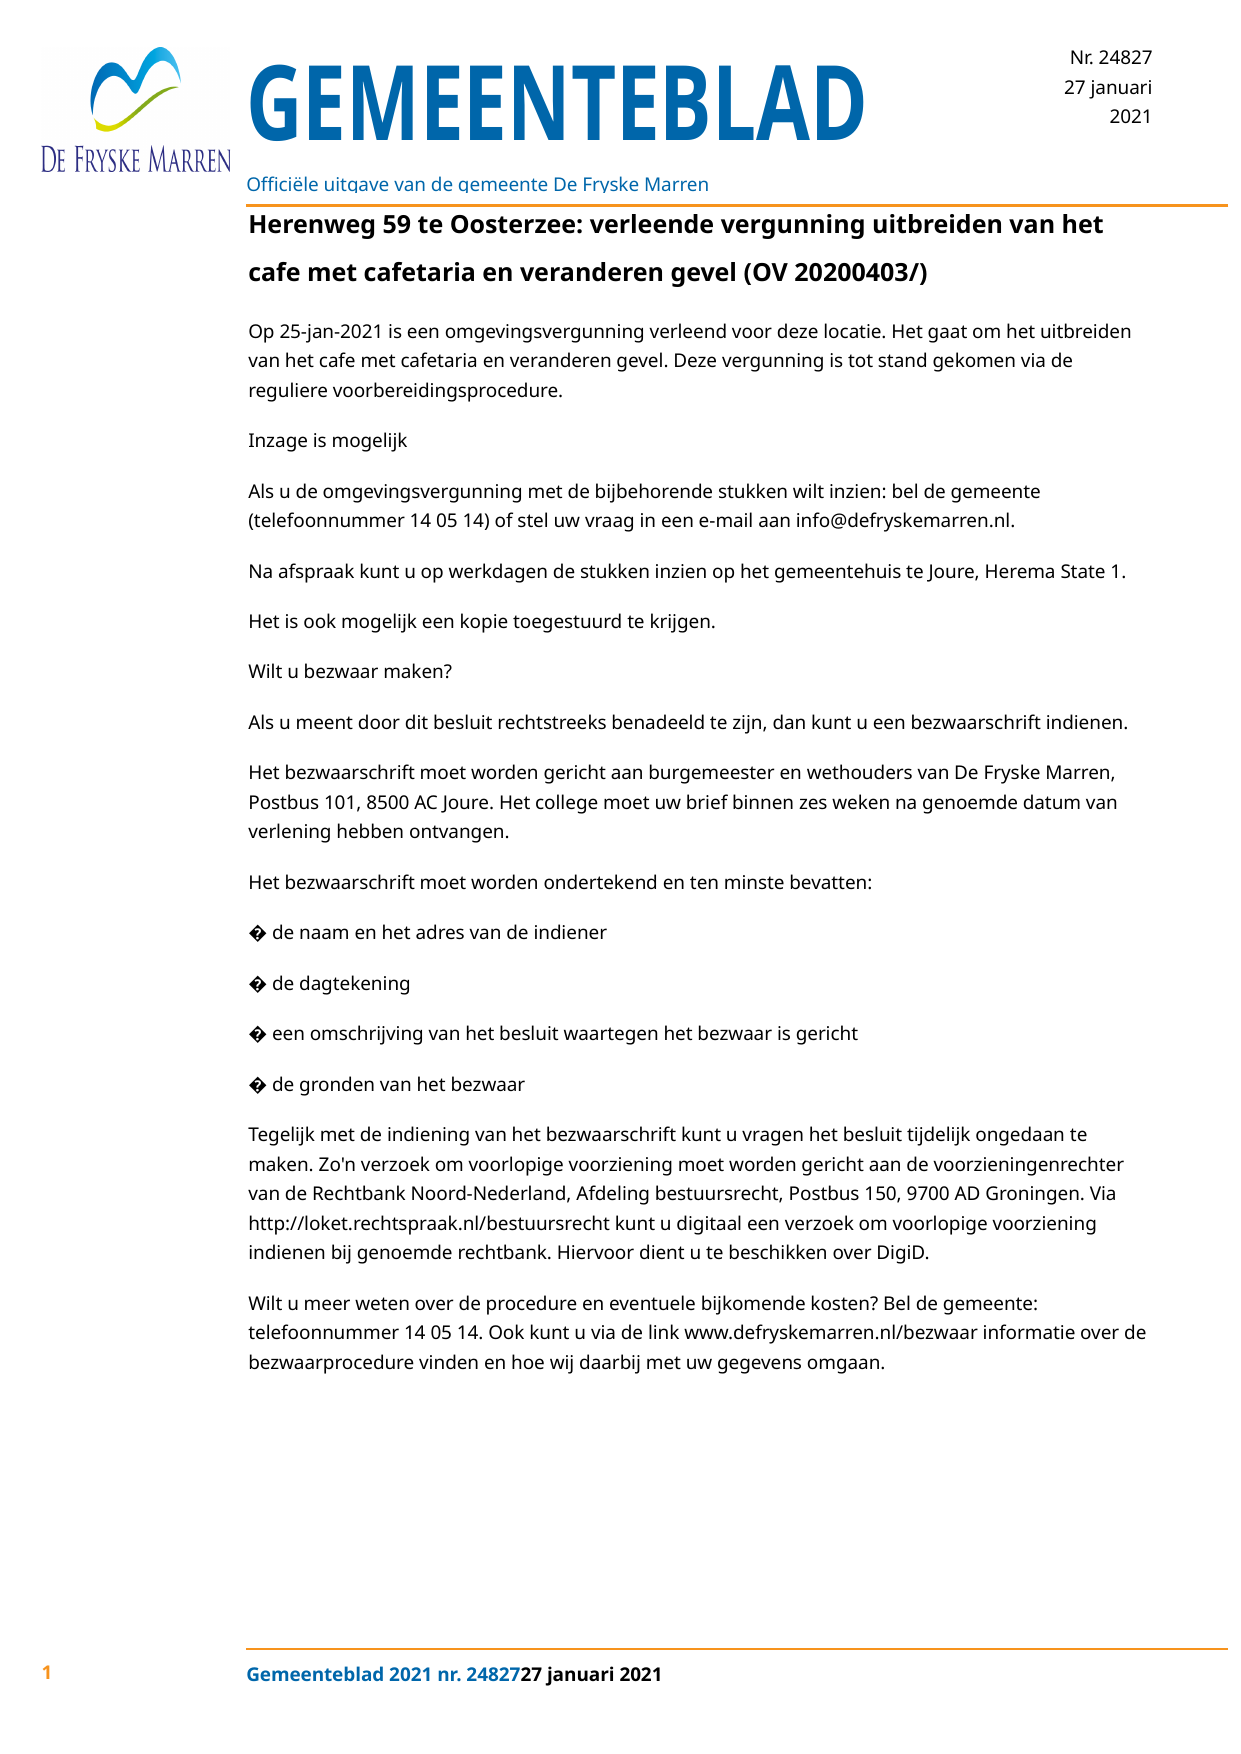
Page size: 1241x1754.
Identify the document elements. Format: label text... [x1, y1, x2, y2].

text Inzage is mogelijk [248, 427, 1152, 453]
text Wilt u meer weten over de procedure en eventuele bijkomende kosten? Bel de gemeente: telefoonnummer 14 05 14. Ook kunt u via de link www.defryskemarren.nl/bezwaar informatie over de bezwaarprocedure vinden en hoe wij daarbij met uw gegevens omgaan. [248, 1290, 1152, 1375]
text � de dagtekening [248, 970, 1152, 996]
text Als u meent door dit besluit rechtstreeks benadeeld te zijn, dan kunt u een bezwaarschrift indienen. [248, 709, 1152, 735]
text � een omschrijving van het besluit waartegen het bezwaar is gericht [248, 1020, 1152, 1046]
text Als u de omgevingsvergunning met de bijbehorende stukken wilt inzien: bel de gemeente (telefoonnummer 14 05 14) of stel uw vraag in een e-mail aan info@defryskemarren.nl. [248, 478, 1152, 533]
text � de gronden van het bezwaar [248, 1071, 1152, 1097]
text Tegelijk met de indiening van het bezwaarschrift kunt u vragen het besluit tijdelijk ongedaan te maken. Zo'n verzoek om voorlopige voorziening moet worden gericht aan de voorzieningenrechter van de Rechtbank Noord-Nederland, Afdeling bestuursrecht, Postbus 150, 9700 AD Groningen. Via http://loket.rechtspraak.nl/bestuursrecht kunt u digitaal een verzoek om voorlopige voorziening indienen bij genoemde rechtbank. Hiervoor dient u te beschikken over DigiD. [248, 1121, 1152, 1265]
text Op 25-jan-2021 is een omgevingsvergunning verleend voor deze locatie. Het gaat om het uitbreiden van het cafe met cafetaria en veranderen gevel. Deze vergunning is tot stand gekomen via de reguliere voorbereidingsprocedure. [248, 318, 1152, 403]
text Na afspraak kunt u op werkdagen de stukken inzien op het gemeentehuis te Joure, Herema State 1. [248, 558, 1152, 584]
picture [41, 47, 231, 172]
text Het is ook mogelijk een kopie toegestuurd te krijgen. [248, 608, 1152, 634]
text Het bezwaarschrift moet worden ondertekend en ten minste bevatten: [248, 869, 1152, 895]
text Herenweg 59 te Oosterzee: verleende vergunning uitbreiden van het cafe met cafetaria en veranderen gevel (OV 20200403/) [248, 207, 1152, 288]
text � de naam en het adres van de indiener [248, 919, 1152, 945]
text Wilt u bezwaar maken? [248, 659, 1152, 684]
text Het bezwaarschrift moet worden gericht aan burgemeester en wethouders van De Fryske Marren, Postbus 101, 8500 AC Joure. Het college moet uw brief binnen zes weken na genoemde datum van verlening hebben ontvangen. [248, 759, 1152, 844]
